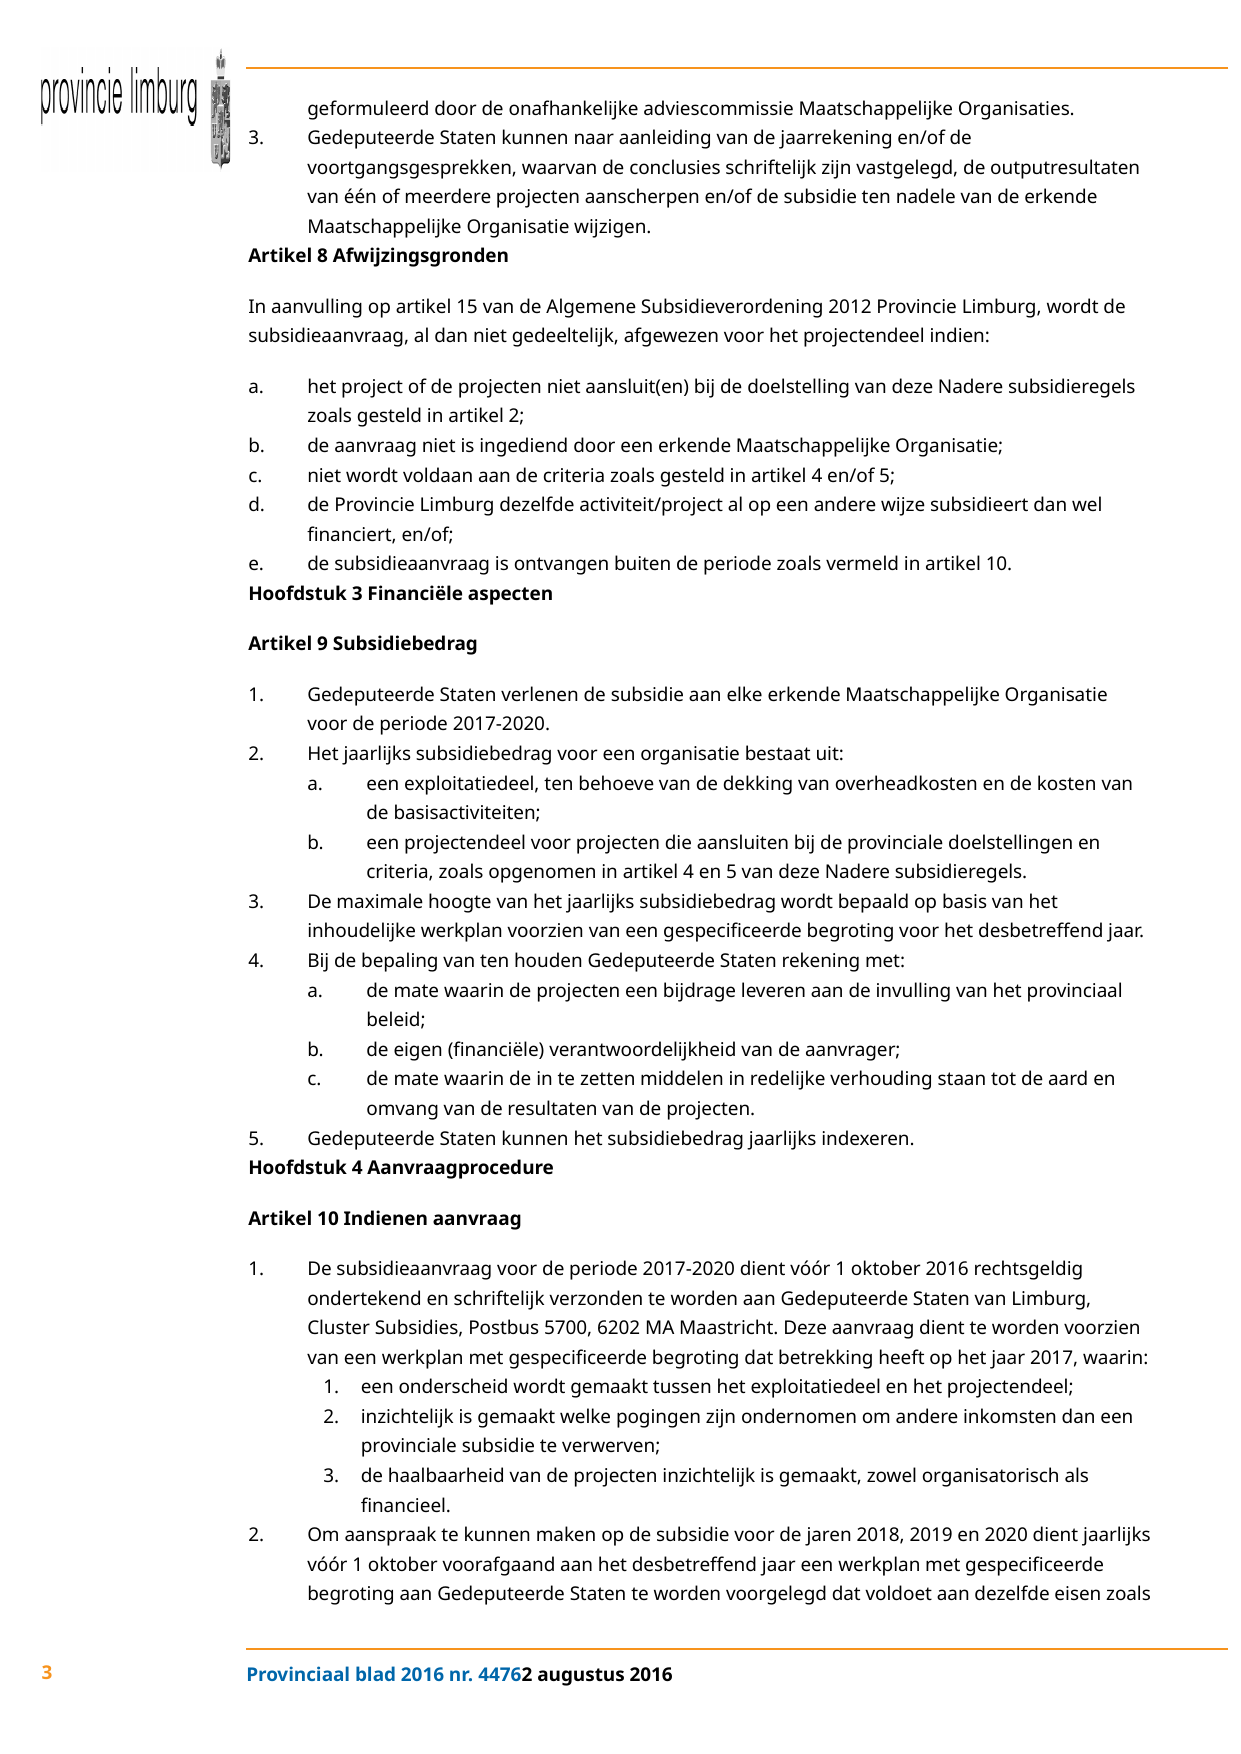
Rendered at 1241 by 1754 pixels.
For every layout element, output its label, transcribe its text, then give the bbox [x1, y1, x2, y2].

text Artikel 8 Afwijzingsgronden [248, 243, 1152, 268]
list een projectendeel voor projecten die aansluiten bij de provinciale doelstellingen en criteria, zoals opgenomen in artikel 4 en 5 van deze Nadere subsidieregels. [307, 829, 1152, 884]
list de mate waarin de projecten een bijdrage leveren aan de invulling van het provinciaal beleid; [307, 977, 1152, 1032]
list Het jaarlijks subsidiebedrag voor een organisatie bestaat uit: [248, 740, 1152, 766]
list het project of de projecten niet aansluit(en) bij de doelstelling van deze Nadere subsidieregels zoals gesteld in artikel 2; [248, 373, 1152, 428]
list inzichtelijk is gemaakt welke pogingen zijn ondernomen om andere inkomsten dan een provinciale subsidie te verwerven; [323, 1403, 1152, 1458]
text In aanvulling op artikel 15 van de Algemene Subsidieverordening 2012 Provincie Limburg, wordt de subsidieaanvraag, al dan niet gedeeltelijk, afgewezen voor het projectendeel indien: [248, 293, 1152, 348]
text Hoofdstuk 4 Aanvraagprocedure [248, 1154, 1152, 1180]
list niet wordt voldaan aan de criteria zoals gesteld in artikel 4 en/of 5; [248, 462, 1152, 488]
list de subsidieaanvraag is ontvangen buiten de periode zoals vermeld in artikel 10. [248, 551, 1152, 576]
text Hoofdstuk 3 Financiële aspecten [248, 580, 1152, 606]
list Bij de bepaling van ten houden Gedeputeerde Staten rekening met: [248, 947, 1152, 973]
list geformuleerd door de onafhankelijke adviescommissie Maatschappelijke Organisaties. [248, 95, 1152, 121]
list de mate waarin de in te zetten middelen in redelijke verhouding staan tot de aard en omvang van de resultaten van de projecten. [307, 1066, 1152, 1121]
list een exploitatiedeel, ten behoeve van de dekking van overheadkosten en de kosten van de basisactiviteiten; [307, 770, 1152, 825]
list de Provincie Limburg dezelfde activiteit/project al op een andere wijze subsidieert dan wel financiert, en/of; [248, 491, 1152, 547]
list de eigen (financiële) verantwoordelijkheid van de aanvrager; [307, 1036, 1152, 1062]
picture [41, 47, 231, 172]
list De maximale hoogte van het jaarlijks subsidiebedrag wordt bepaald op basis van het inhoudelijke werkplan voorzien van een gespecificeerde begroting voor het desbetreffend jaar. [248, 888, 1152, 943]
list de aanvraag niet is ingediend door een erkende Maatschappelijke Organisatie; [248, 432, 1152, 458]
list Gedeputeerde Staten kunnen het subsidiebedrag jaarlijks indexeren. [248, 1125, 1152, 1151]
list De subsidieaanvraag voor de periode 2017-2020 dient vóór 1 oktober 2016 rechtsgeldig ondertekend en schriftelijk verzonden te worden aan Gedeputeerde Staten van Limburg, Cluster Subsidies, Postbus 5700, 6202 MA Maastricht. Deze aanvraag dient te worden voorzien van een werkplan met gespecificeerde begroting dat betrekking heeft op het jaar 2017, waarin: [248, 1255, 1152, 1370]
list Gedeputeerde Staten kunnen naar aanleiding van de jaarrekening en/of de voortgangsgesprekken, waarvan de conclusies schriftelijk zijn vastgelegd, de outputresultaten van één of meerdere projecten aanscherpen en/of de subsidie ten nadele van de erkende Maatschappelijke Organisatie wijzigen. [248, 124, 1152, 239]
list Om aanspraak te kunnen maken op de subsidie voor de jaren 2018, 2019 en 2020 dient jaarlijks vóór 1 oktober voorafgaand aan het desbetreffend jaar een werkplan met gespecificeerde begroting aan Gedeputeerde Staten te worden voorgelegd dat voldoet aan dezelfde eisen zoals [248, 1521, 1152, 1606]
list de haalbaarheid van de projecten inzichtelijk is gemaakt, zowel organisatorisch als financieel. [323, 1462, 1152, 1518]
text Artikel 9 Subsidiebedrag [248, 631, 1152, 656]
list een onderscheid wordt gemaakt tussen het exploitatiedeel en het projectendeel; [323, 1373, 1152, 1399]
text Artikel 10 Indienen aanvraag [248, 1205, 1152, 1231]
list Gedeputeerde Staten verlenen de subsidie aan elke erkende Maatschappelijke Organisatie voor de periode 2017-2020. [248, 681, 1152, 736]
